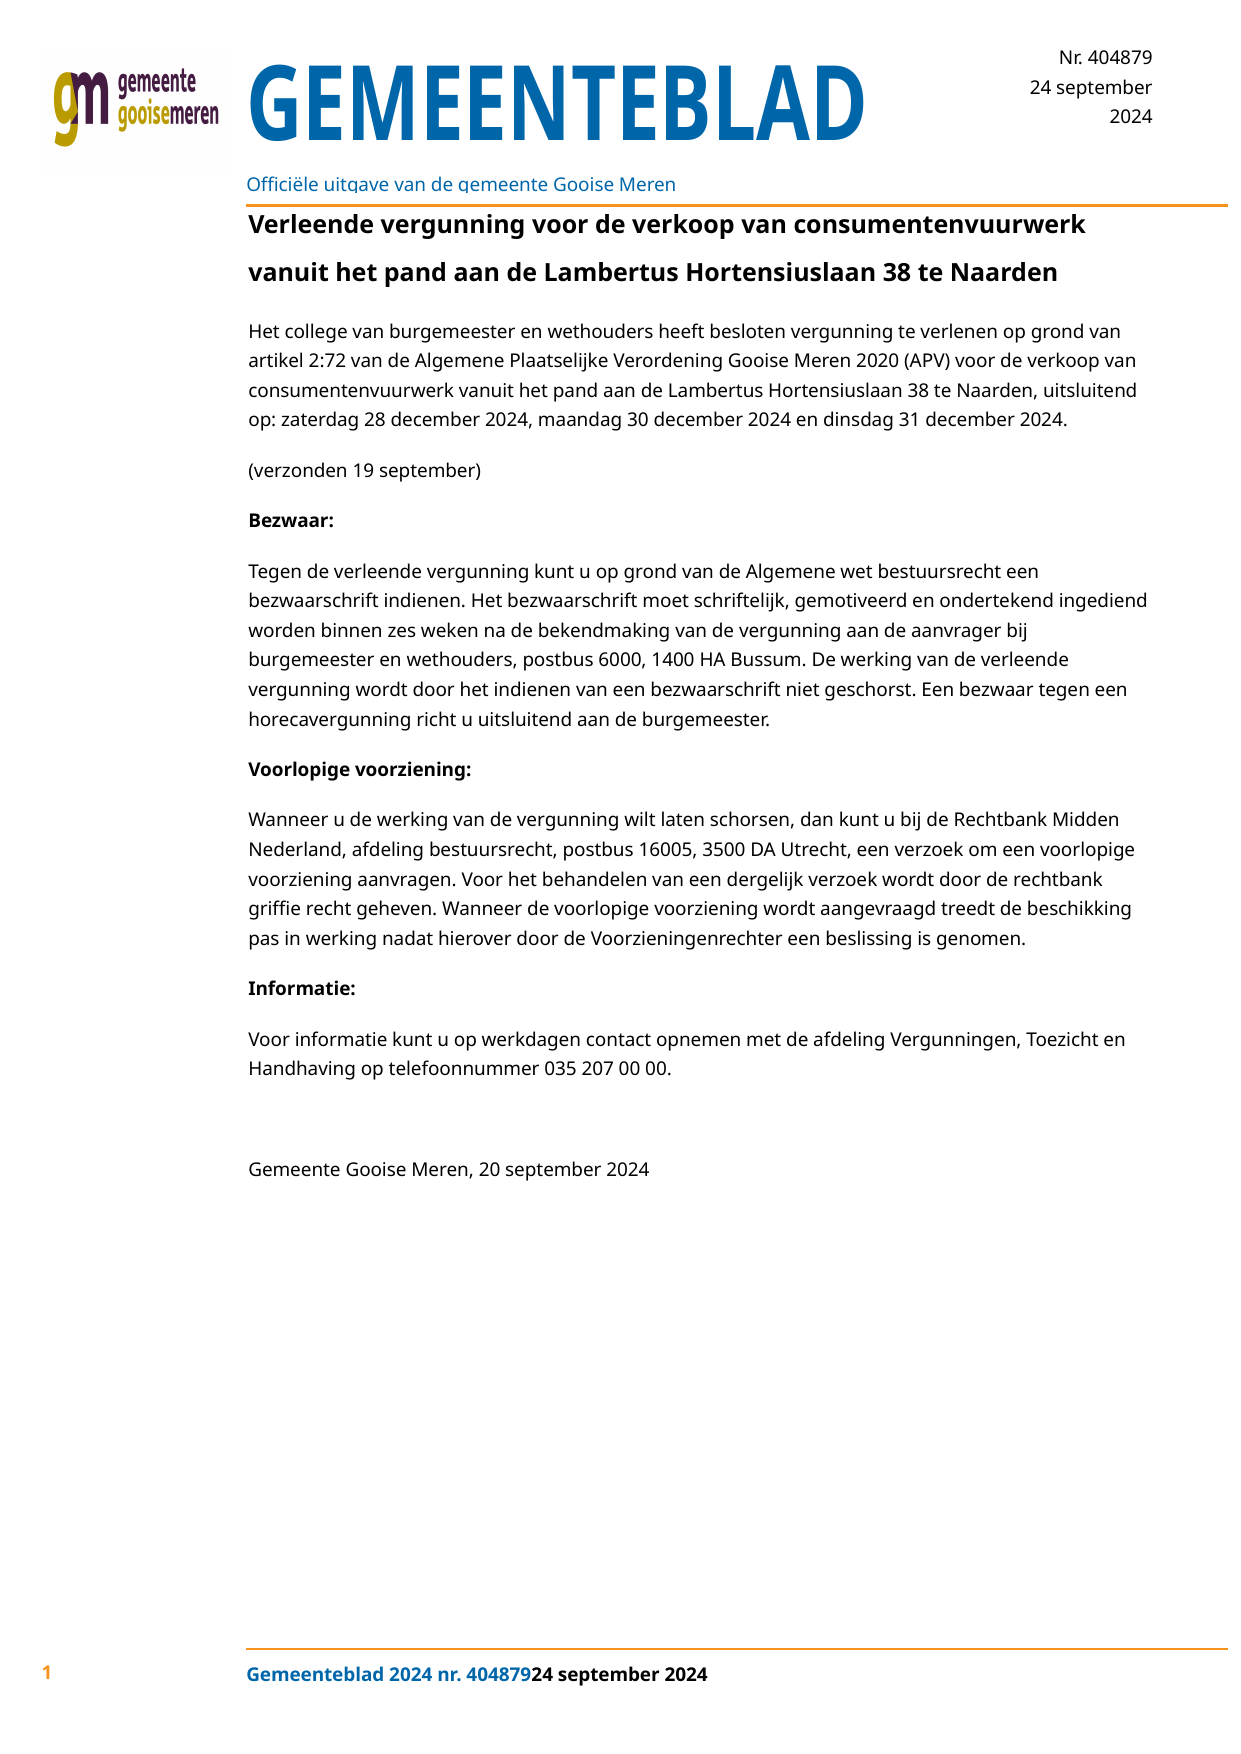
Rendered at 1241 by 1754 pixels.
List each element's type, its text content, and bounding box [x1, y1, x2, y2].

text (verzonden 19 september) [248, 457, 1152, 483]
text Voor informatie kunt u op werkdagen contact opnemen met de afdeling Vergunningen, Toezicht en Handhaving op telefoonnummer 035 207 00 00. [248, 1026, 1152, 1081]
text Gemeente Gooise Meren, 20 september 2024 [248, 1156, 1152, 1182]
text Bezwaar: [248, 507, 1152, 533]
text Tegen de verleende vergunning kunt u op grond van de Algemene wet bestuursrecht een bezwaarschrift indienen. Het bezwaarschrift moet schriftelijk, gemotiveerd en ondertekend ingediend worden binnen zes weken na de bekendmaking van de vergunning aan de aanvrager bij burgemeester en wethouders, postbus 6000, 1400 HA Bussum. De werking van de verleende vergunning wordt door het indienen van een bezwaarschrift niet geschorst. Een bezwaar tegen een horecavergunning richt u uitsluitend aan de burgemeester. [248, 558, 1152, 732]
picture [41, 47, 231, 172]
text Het college van burgemeester en wethouders heeft besloten vergunning te verlenen op grond van artikel 2:72 van de Algemene Plaatselijke Verordening Gooise Meren 2020 (APV) voor de verkoop van consumentenvuurwerk vanuit het pand aan de Lambertus Hortensiuslaan 38 te Naarden, uitsluitend op: zaterdag 28 december 2024, maandag 30 december 2024 en dinsdag 31 december 2024. [248, 318, 1152, 432]
text Verleende vergunning voor de verkoop van consumentenvuurwerk vanuit het pand aan de Lambertus Hortensiuslaan 38 te Naarden [248, 207, 1152, 288]
text Voorlopige voorziening: [248, 756, 1152, 782]
text Informatie: [248, 975, 1152, 1001]
text Wanneer u de werking van de vergunning wilt laten schorsen, dan kunt u bij de Rechtbank Midden Nederland, afdeling bestuursrecht, postbus 16005, 3500 DA Utrecht, een verzoek om een voorlopige voorziening aanvragen. Voor het behandelen van een dergelijk verzoek wordt door de rechtbank griffie recht geheven. Wanneer de voorlopige voorziening wordt aangevraagd treedt de beschikking pas in werking nadat hierover door de Voorzieningenrechter een beslissing is genomen. [248, 807, 1152, 951]
